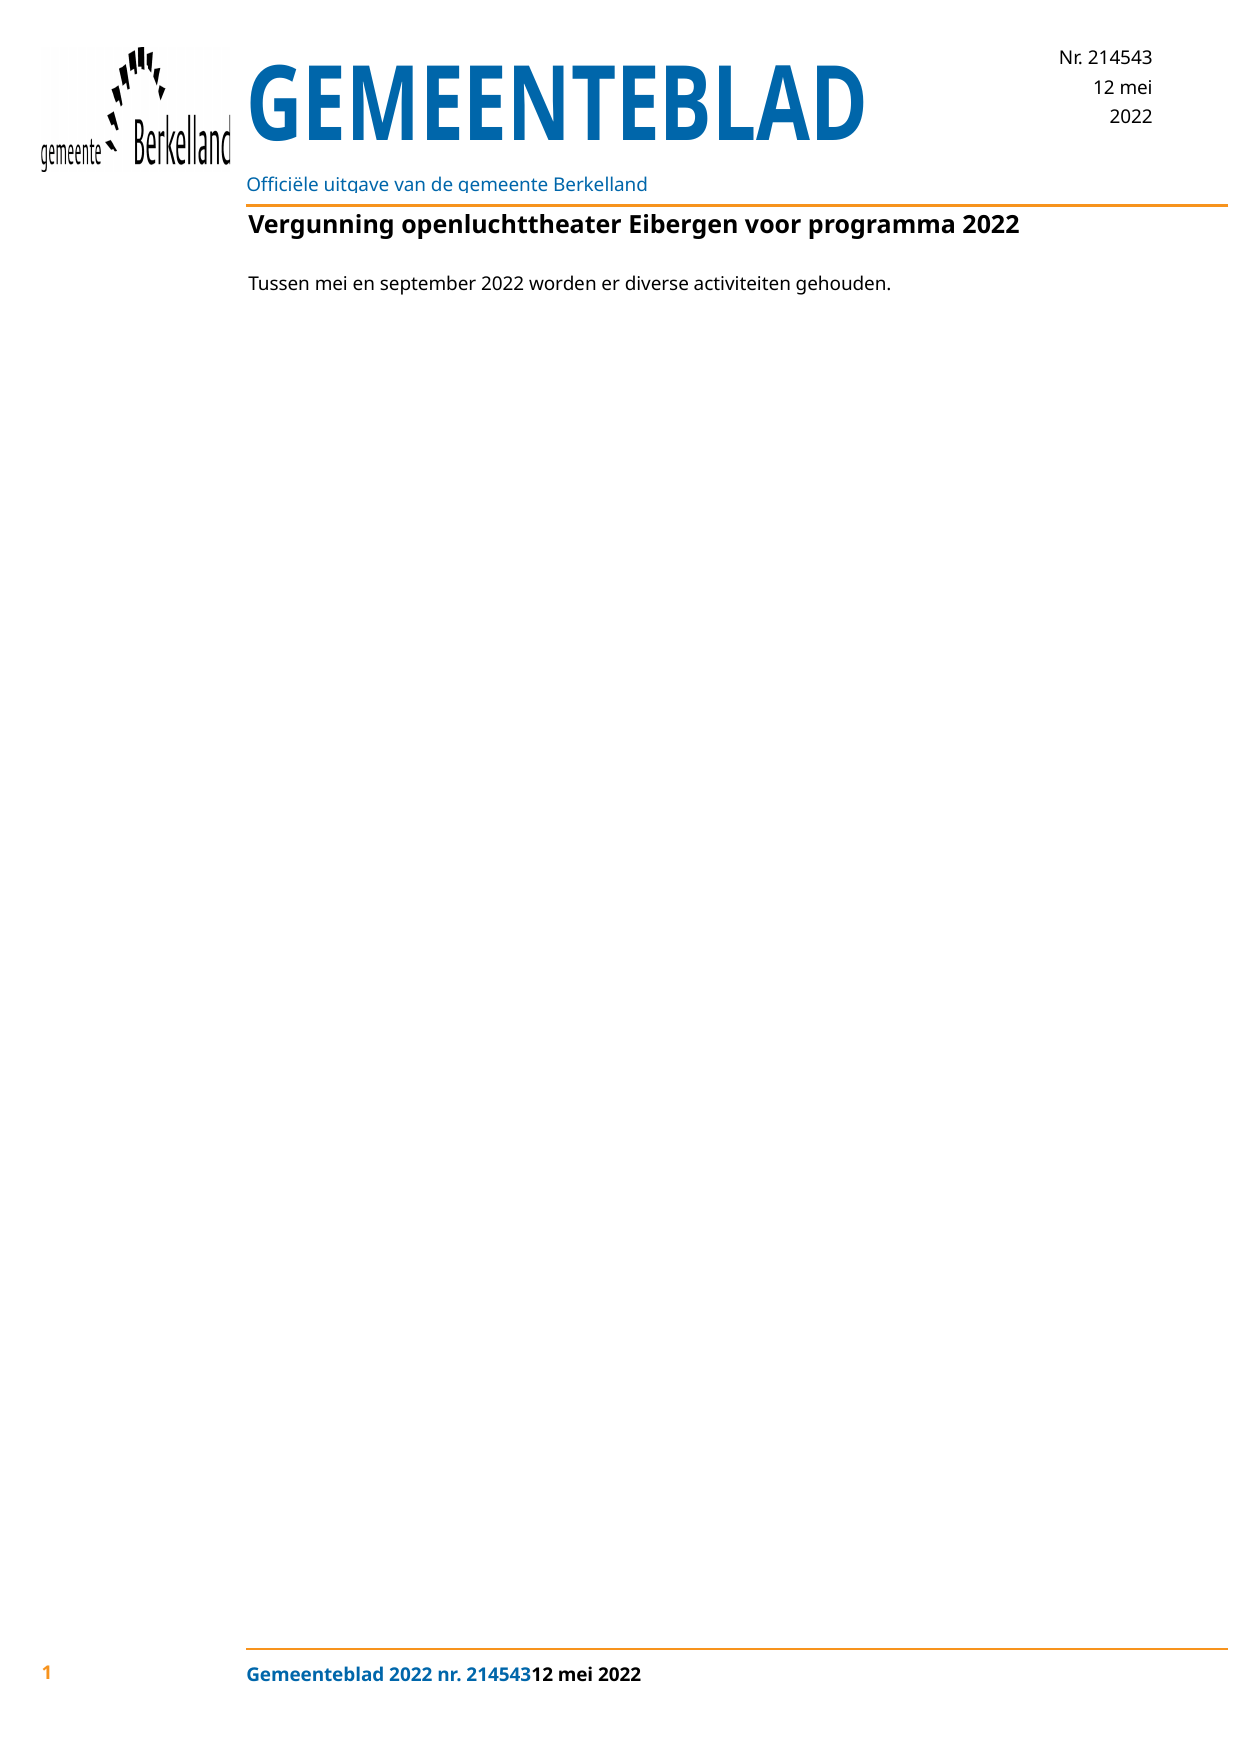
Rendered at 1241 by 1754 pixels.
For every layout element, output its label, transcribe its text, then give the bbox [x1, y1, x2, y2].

text Vergunning openluchttheater Eibergen voor programma 2022 [248, 207, 1152, 241]
text Tussen mei en september 2022 worden er diverse activiteiten gehouden. [248, 270, 1152, 296]
picture [41, 47, 231, 172]
